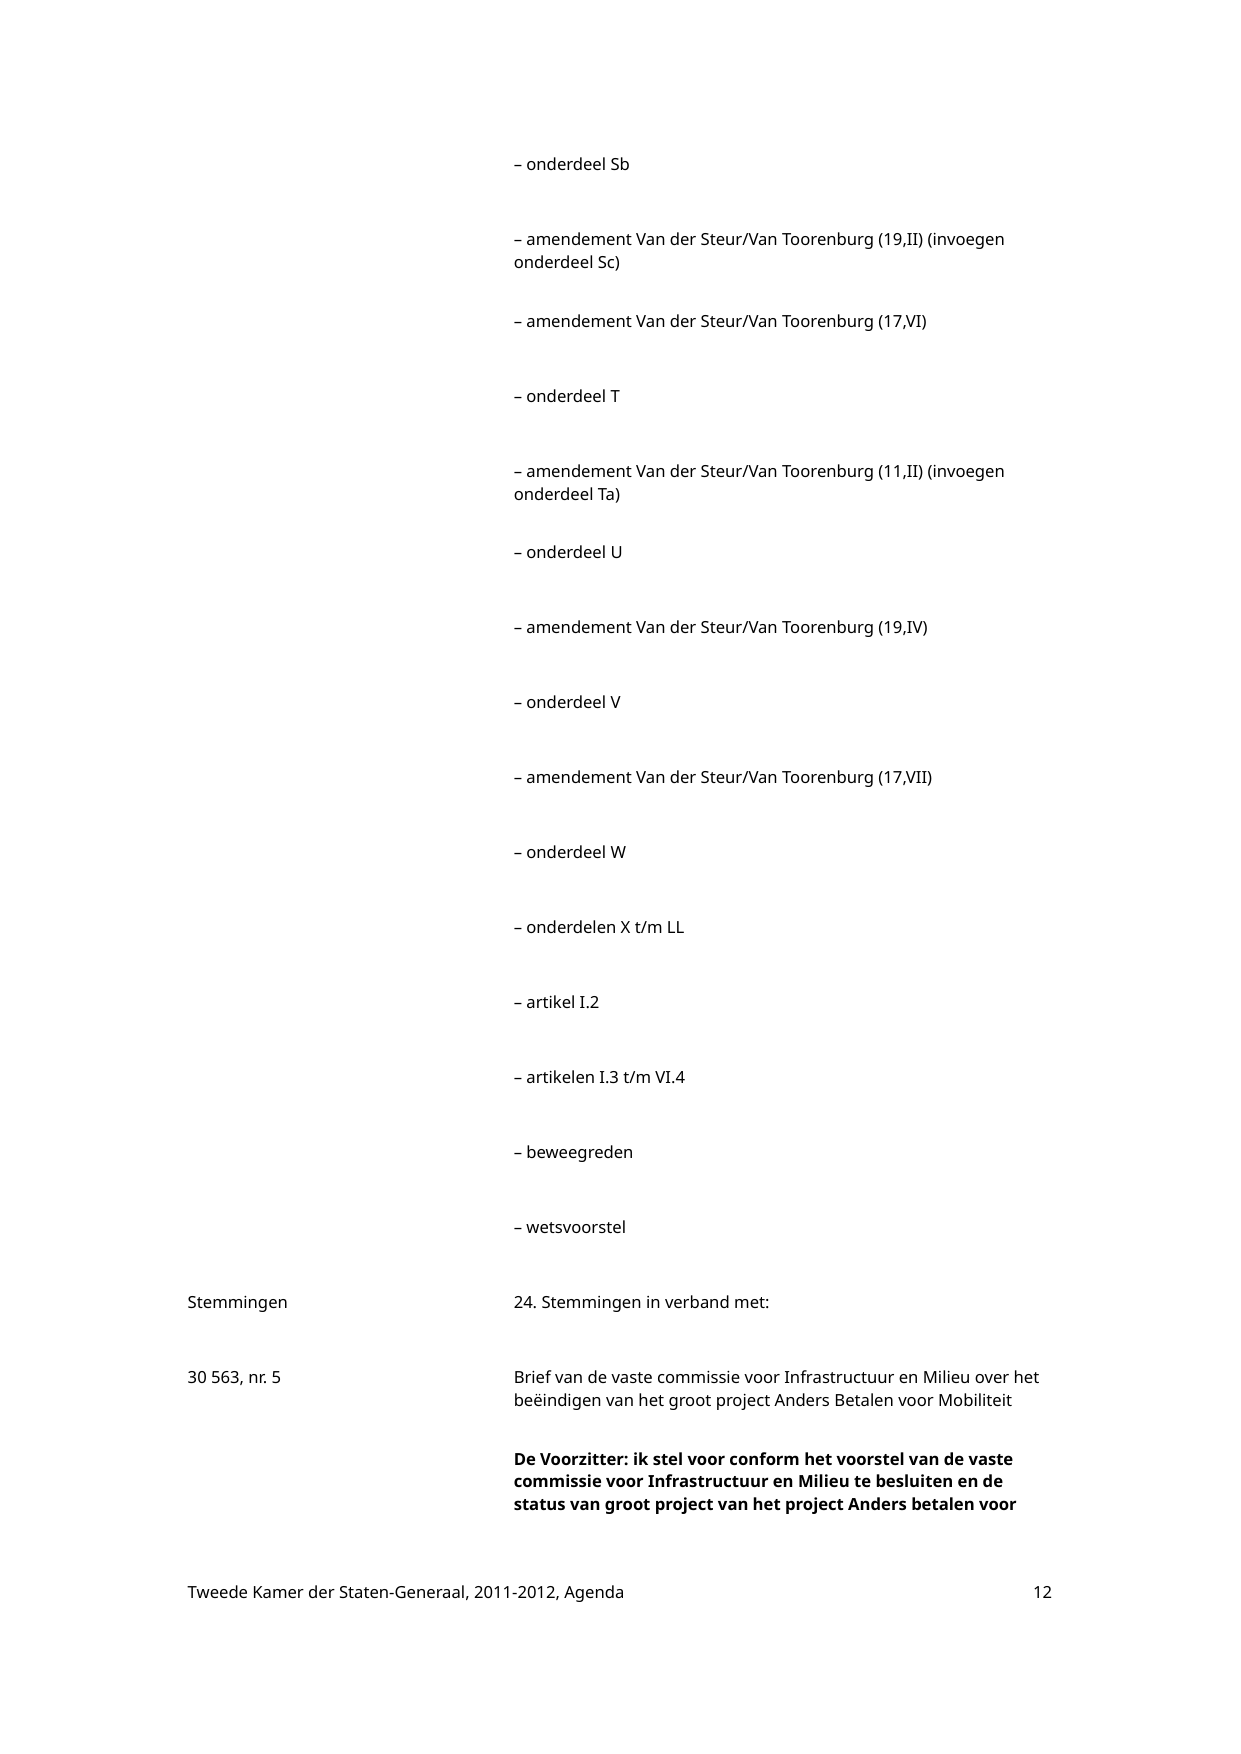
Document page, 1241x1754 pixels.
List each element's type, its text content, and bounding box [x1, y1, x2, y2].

table_cell De Voorzitter: ik stel voor conform het voorstel van de vaste commissie voor Infrastructuur en Milieu te besluiten en de status van groot project van het project Anders betalen voor [510, 1444, 1053, 1519]
table_cell [490, 456, 510, 538]
table_cell [490, 1288, 510, 1363]
table_cell – amendement Van der Steur/Van Toorenburg (19,II) (invoegen onderdeel Sc) [510, 225, 1053, 306]
table_cell [188, 456, 490, 538]
table_cell – wetsvoorstel [510, 1213, 1053, 1288]
table_cell [188, 1444, 490, 1519]
table_cell – amendement Van der Steur/Van Toorenburg (19,IV) [510, 613, 1053, 688]
table_cell [490, 988, 510, 1063]
table_cell [188, 1063, 490, 1138]
table_cell 24. Stemmingen in verband met: [510, 1288, 1053, 1363]
table_cell [188, 538, 490, 613]
table_cell – artikelen I.3 t/m VI.4 [510, 1063, 1053, 1138]
table_cell [490, 1213, 510, 1288]
table_cell – beweegreden [510, 1138, 1053, 1213]
table_cell [188, 613, 490, 688]
table_cell [188, 763, 490, 838]
table_cell Stemmingen [188, 1288, 490, 1363]
table_cell [188, 150, 490, 225]
table_cell [490, 613, 510, 688]
table_cell [490, 306, 510, 381]
table_cell [188, 988, 490, 1063]
table_cell [490, 150, 510, 225]
table_cell – onderdeel T [510, 381, 1053, 456]
table_cell [490, 225, 510, 306]
table_cell [188, 1138, 490, 1213]
table_cell [188, 913, 490, 988]
table_cell – onderdeel W [510, 838, 1053, 913]
table_cell [188, 381, 490, 456]
table_cell [188, 306, 490, 381]
table_cell – onderdeel U [510, 538, 1053, 613]
table_cell [188, 688, 490, 763]
table_cell Brief van de vaste commissie voor Infrastructuur en Milieu over het beëindigen van het groot project Anders Betalen voor Mobiliteit [510, 1363, 1053, 1444]
table_cell [490, 913, 510, 988]
table_cell [188, 838, 490, 913]
table_cell [188, 1213, 490, 1288]
table_cell [188, 225, 490, 306]
table_cell – amendement Van der Steur/Van Toorenburg (17,VII) [510, 763, 1053, 838]
table_cell – amendement Van der Steur/Van Toorenburg (17,VI) [510, 306, 1053, 381]
table_cell [490, 1138, 510, 1213]
table_cell [490, 1444, 510, 1519]
table_cell [490, 1363, 510, 1444]
table_cell – onderdeel V [510, 688, 1053, 763]
table_cell – onderdelen X t/m LL [510, 913, 1053, 988]
table_cell [490, 1063, 510, 1138]
table_cell [490, 381, 510, 456]
table_cell [490, 688, 510, 763]
table_cell [490, 538, 510, 613]
table_cell – amendement Van der Steur/Van Toorenburg (11,II) (invoegen onderdeel Ta) [510, 456, 1053, 538]
table_cell – onderdeel Sb [510, 150, 1053, 225]
table_cell – artikel I.2 [510, 988, 1053, 1063]
table_cell [490, 763, 510, 838]
table_cell 30 563, nr. 5 [188, 1363, 490, 1444]
table_cell [490, 838, 510, 913]
